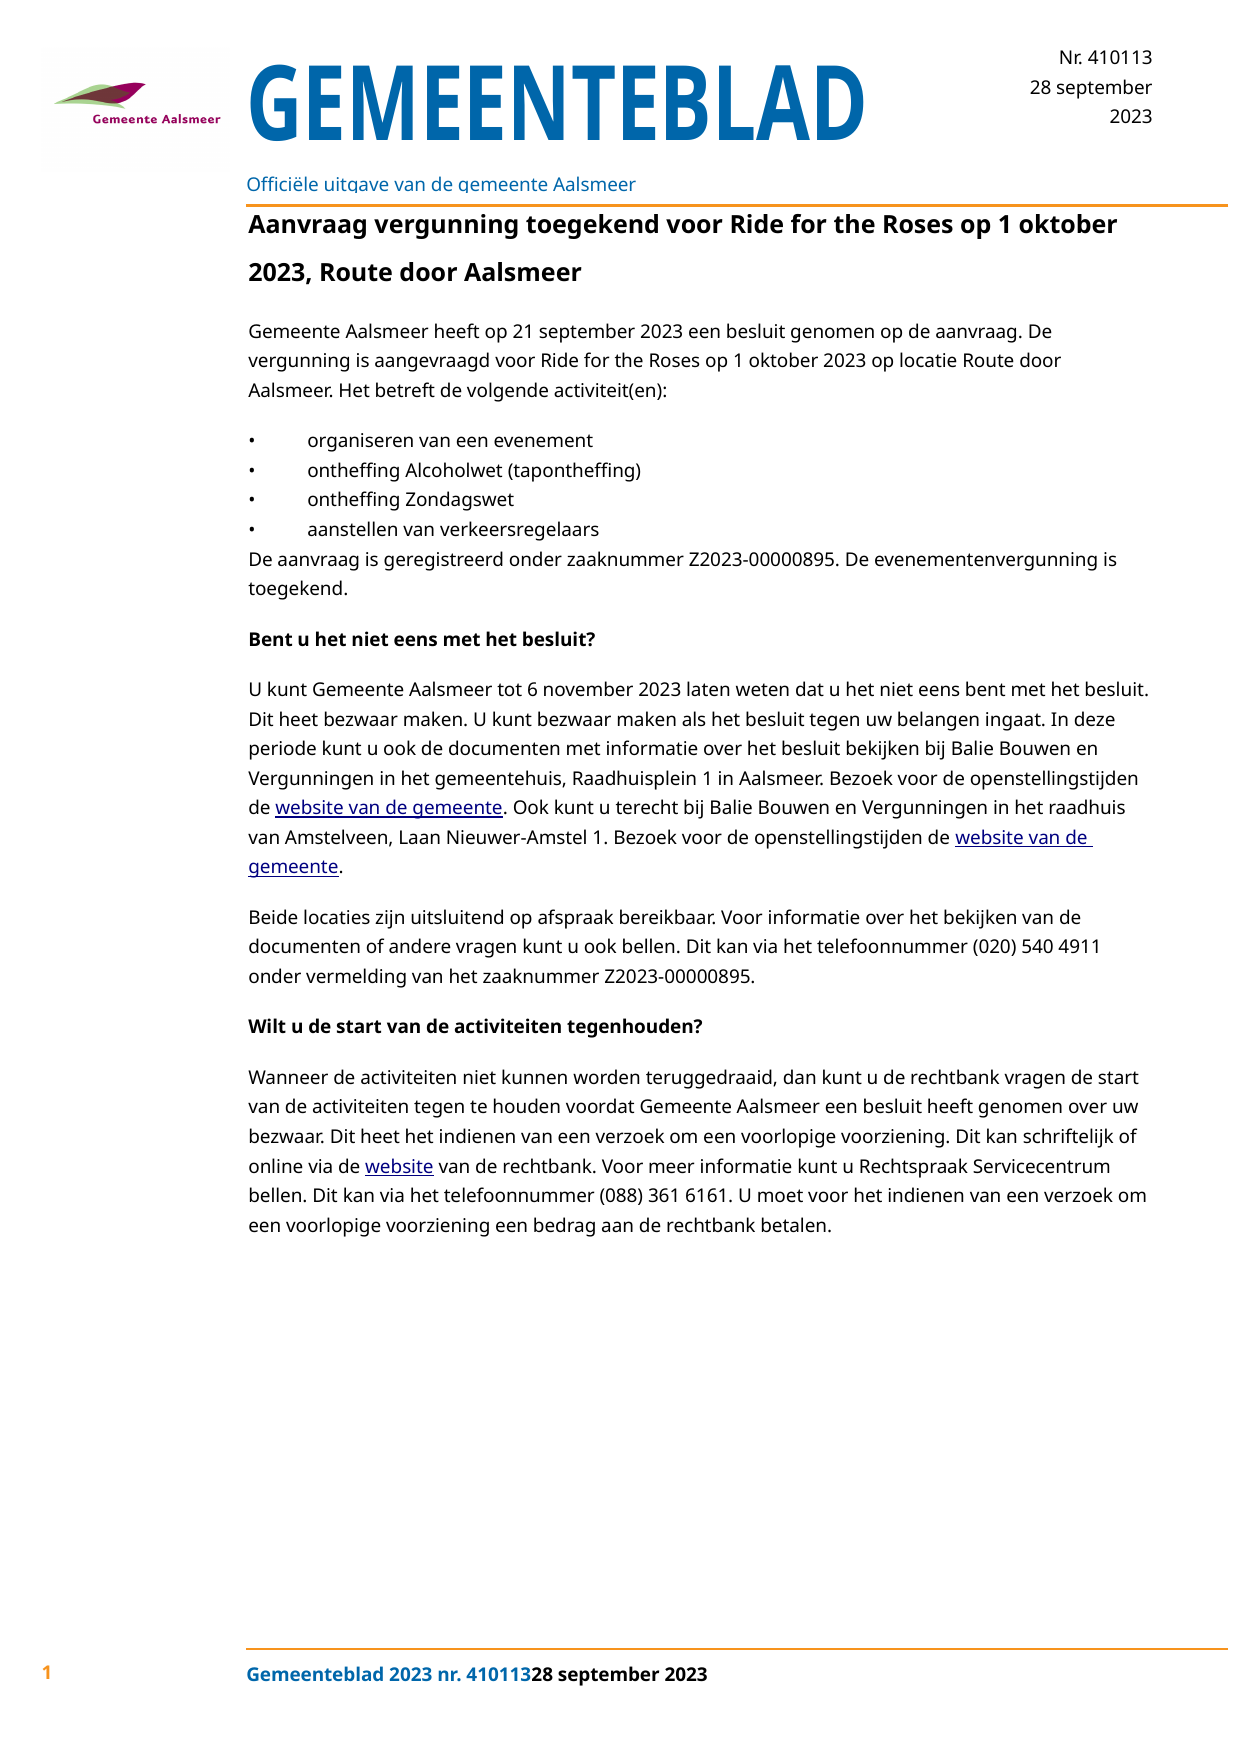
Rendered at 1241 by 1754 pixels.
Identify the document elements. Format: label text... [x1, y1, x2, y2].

list aanstellen van verkeersregelaars [248, 516, 1152, 542]
text Gemeente Aalsmeer heeft op 21 september 2023 een besluit genomen op de aanvraag. De vergunning is aangevraagd voor Ride for the Roses op 1 oktober 2023 op locatie Route door Aalsmeer. Het betreft de volgende activiteit(en): [248, 318, 1152, 403]
text Beide locaties zijn uitsluitend op afspraak bereikbaar. Voor informatie over het bekijken van de documenten of andere vragen kunt u ook bellen. Dit kan via het telefoonnummer (020) 540 4911 onder vermelding van het zaaknummer Z2023-00000895. [248, 904, 1152, 989]
text Wilt u de start van de activiteiten tegenhouden? [248, 1014, 1152, 1039]
text Wanneer de activiteiten niet kunnen worden teruggedraaid, dan kunt u de rechtbank vragen de start van de activiteiten tegen te houden voordat Gemeente Aalsmeer een besluit heeft genomen over uw bezwaar. Dit heet het indienen van een verzoek om een voorlopige voorziening. Dit kan schriftelijk of online via de website van de rechtbank. Voor meer informatie kunt u Rechtspraak Servicecentrum bellen. Dit kan via het telefoonnummer (088) 361 6161. U moet voor het indienen van een verzoek om een voorlopige voorziening een bedrag aan de rechtbank betalen. [248, 1064, 1152, 1238]
text U kunt Gemeente Aalsmeer tot 6 november 2023 laten weten dat u het niet eens bent met het besluit. Dit heet bezwaar maken. U kunt bezwaar maken als het besluit tegen uw belangen ingaat. In deze periode kunt u ook de documenten met informatie over het besluit bekijken bij Balie Bouwen en Vergunningen in het gemeentehuis, Raadhuisplein 1 in Aalsmeer. Bezoek voor de openstellingstijden de website van de gemeente. Ook kunt u terecht bij Balie Bouwen en Vergunningen in het raadhuis van Amstelveen, Laan Nieuwer-Amstel 1. Bezoek voor de openstellingstijden de website van de gemeente. [248, 676, 1152, 879]
text Bent u het niet eens met het besluit? [248, 626, 1152, 652]
list organiseren van een evenement [248, 427, 1152, 453]
text De aanvraag is geregistreerd onder zaaknummer Z2023-00000895. De evenementenvergunning is toegekend. [248, 546, 1152, 601]
text Aanvraag vergunning toegekend voor Ride for the Roses op 1 oktober 2023, Route door Aalsmeer [248, 207, 1152, 288]
list ontheffing Alcoholwet (tapontheffing) [248, 457, 1152, 483]
list ontheffing Zondagswet [248, 487, 1152, 512]
picture [41, 47, 231, 172]
